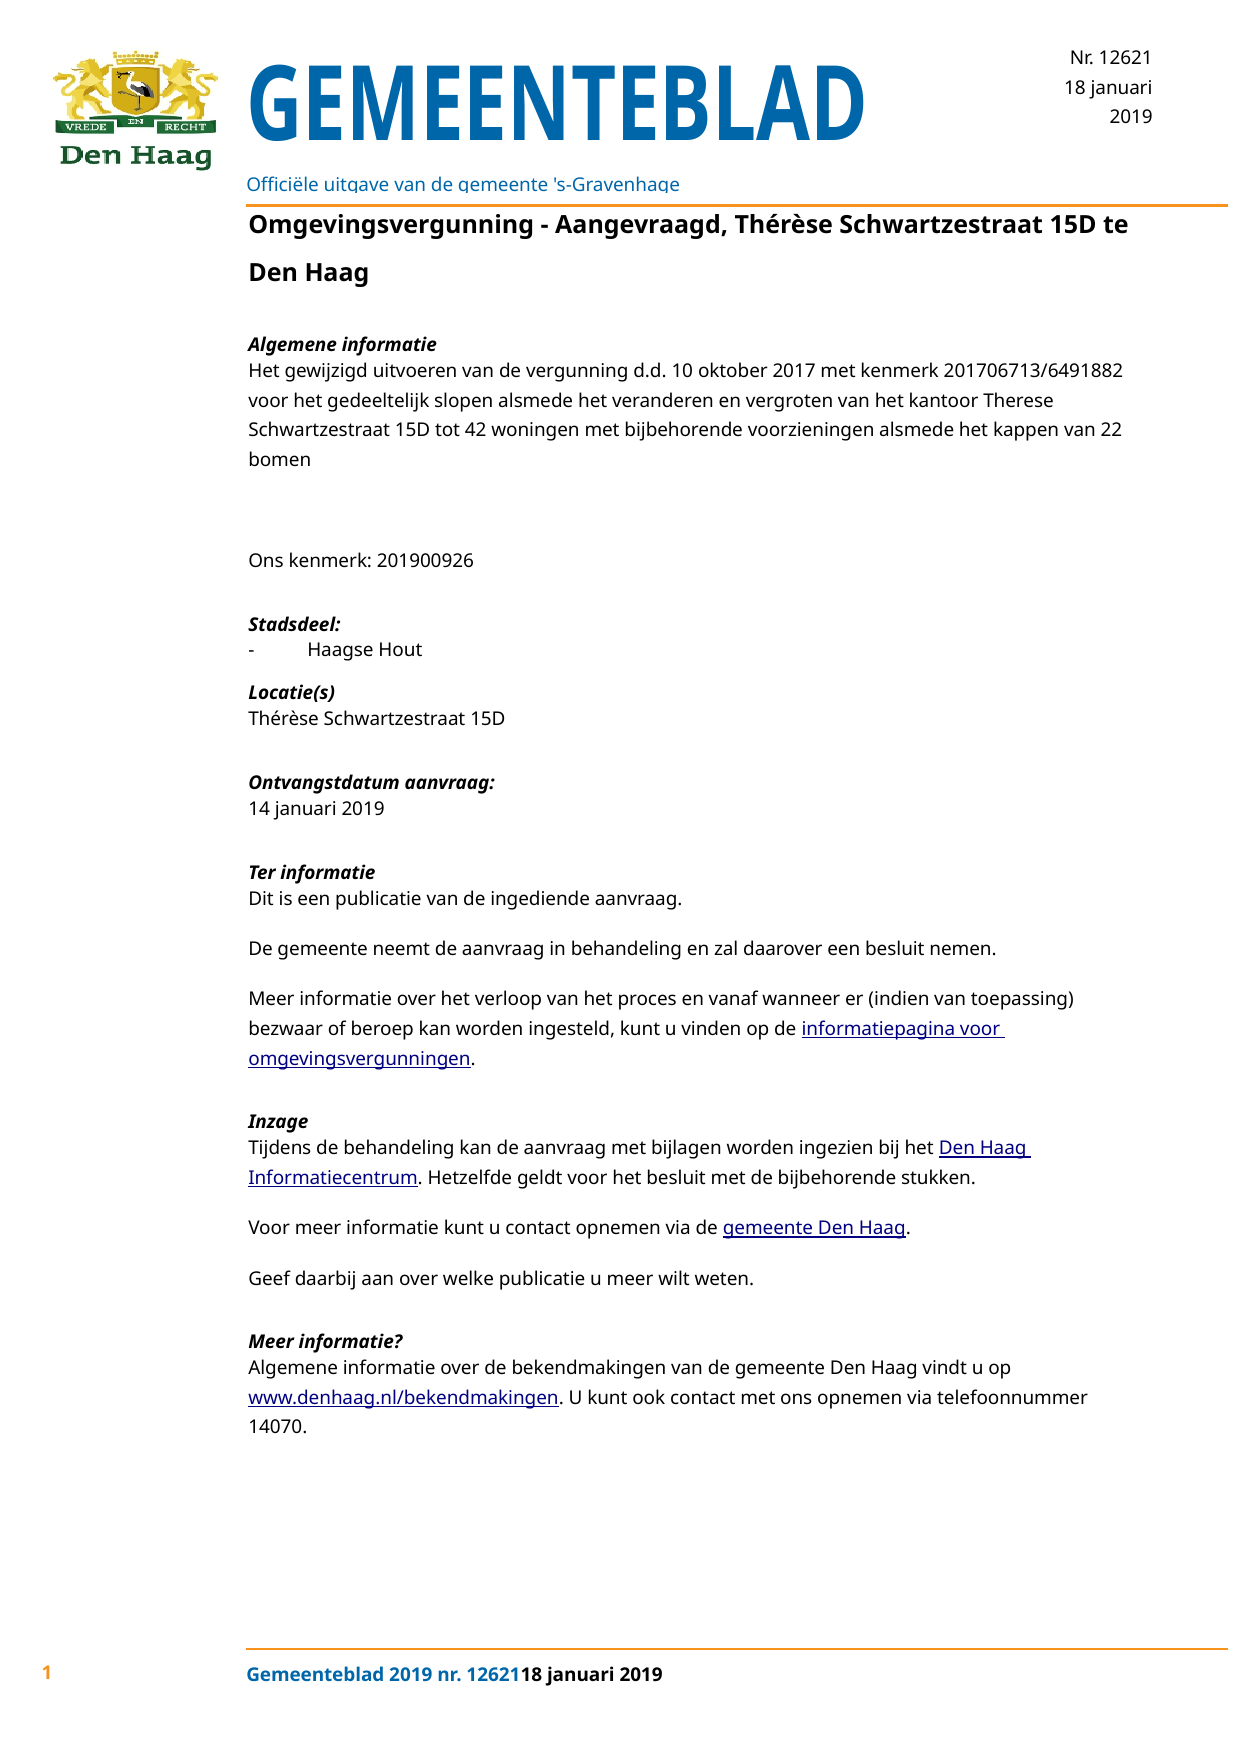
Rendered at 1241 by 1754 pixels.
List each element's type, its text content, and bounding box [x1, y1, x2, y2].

text Algemene informatie over de bekendmakingen van de gemeente Den Haag vindt u op www.denhaag.nl/bekendmakingen. U kunt ook contact met ons opnemen via telefoonnummer 14070. [248, 1354, 1152, 1439]
text Voor meer informatie kunt u contact opnemen via de gemeente Den Haag. [248, 1214, 1152, 1240]
text Inzage [248, 1109, 1152, 1134]
text Het gewijzigd uitvoeren van de vergunning d.d. 10 oktober 2017 met kenmerk 201706713/6491882 voor het gedeeltelijk slopen alsmede het veranderen en vergroten van het kantoor Therese Schwartzestraat 15D tot 42 woningen met bijbehorende voorzieningen alsmede het kappen van 22 bomen [248, 357, 1152, 472]
text Thérèse Schwartzestraat 15D [248, 705, 1152, 731]
text Geef daarbij aan over welke publicatie u meer wilt weten. [248, 1265, 1152, 1291]
list Haagse Hout [248, 636, 1152, 662]
text Dit is een publicatie van de ingediende aanvraag. [248, 885, 1152, 910]
text Tijdens de behandeling kan de aanvraag met bijlagen worden ingezien bij het Den Haag Informatiecentrum. Hetzelfde geldt voor het besluit met de bijbehorende stukken. [248, 1134, 1152, 1190]
text Ter informatie [248, 859, 1152, 885]
text Ontvangstdatum aanvraag: [248, 769, 1152, 795]
text Stadsdeel: [248, 611, 1152, 636]
text Meer informatie? [248, 1329, 1152, 1354]
text 14 januari 2019 [248, 795, 1152, 821]
text Algemene informatie [248, 331, 1152, 357]
text Locatie(s) [248, 679, 1152, 705]
text Omgevingsvergunning - Aangevraagd, Thérèse Schwartzestraat 15D te Den Haag [248, 207, 1152, 288]
text Ons kenmerk: 201900926 [248, 547, 1152, 572]
text Meer informatie over het verloop van het proces en vanaf wanneer er (indien van toepassing) bezwaar of beroep kan worden ingesteld, kunt u vinden op de informatiepagina voor omgevingsvergunningen. [248, 986, 1152, 1070]
picture [41, 47, 231, 172]
text De gemeente neemt de aanvraag in behandeling en zal daarover een besluit nemen. [248, 935, 1152, 961]
